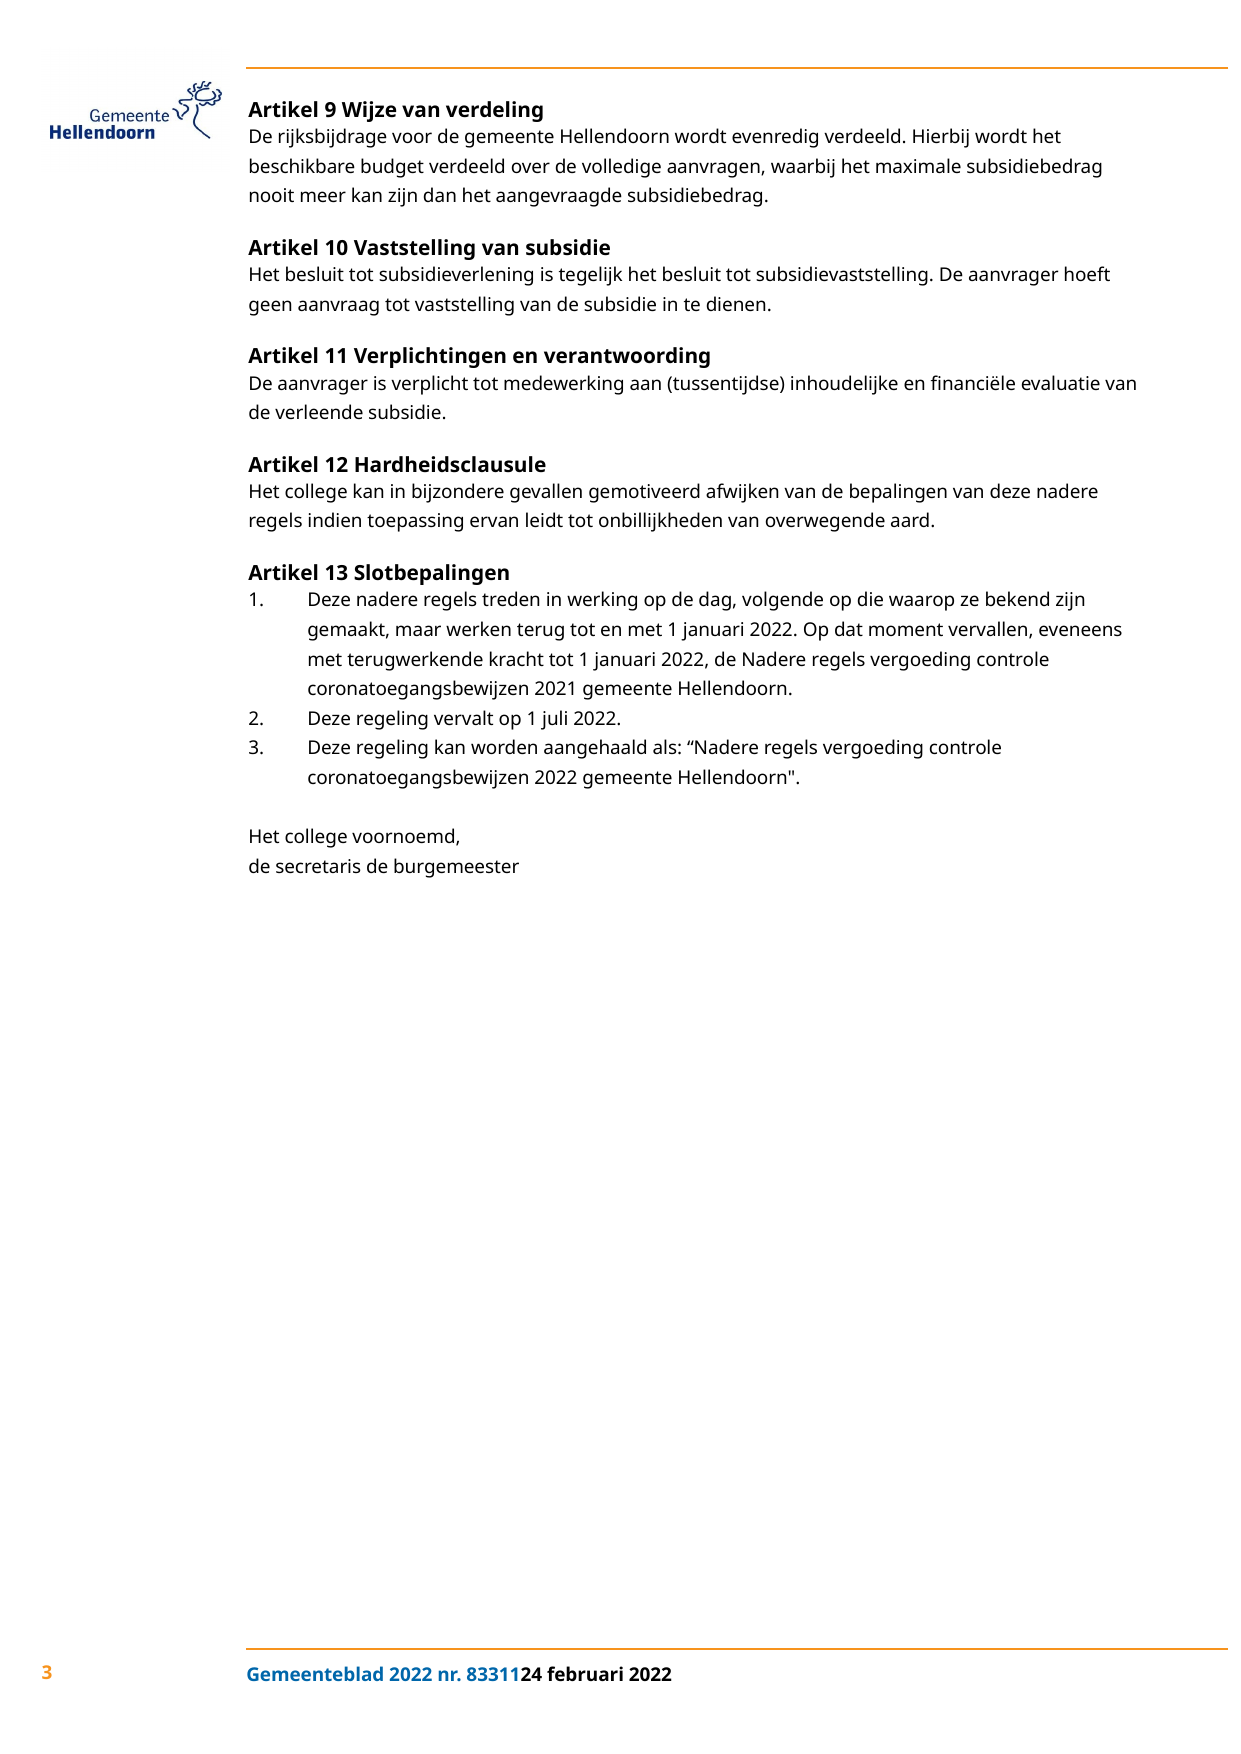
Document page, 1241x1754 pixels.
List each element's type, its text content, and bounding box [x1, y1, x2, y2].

list Deze nadere regels treden in werking op de dag, volgende op die waarop ze bekend zijn gemaakt, maar werken terug tot en met 1 januari 2022. Op dat moment vervallen, eveneens met terugwerkende kracht tot 1 januari 2022, de Nadere regels vergoeding controle coronatoegangsbewijzen 2021 gemeente Hellendoorn. [248, 587, 1152, 701]
text Het besluit tot subsidieverlening is tegelijk het besluit tot subsidievaststelling. De aanvrager hoeft geen aanvraag tot vaststelling van de subsidie in te dienen. [248, 261, 1152, 317]
list Deze regeling kan worden aangehaald als: “Nadere regels vergoeding controle coronatoegangsbewijzen 2022 gemeente Hellendoorn". [248, 734, 1152, 790]
text Het college voornoemd, [248, 823, 1152, 849]
list Deze regeling vervalt op 1 juli 2022. [248, 705, 1152, 731]
picture [41, 47, 231, 172]
text Artikel 9 Wijze van verdeling [248, 95, 1152, 123]
text De aanvrager is verplicht tot medewerking aan (tussentijdse) inhoudelijke en financiële evaluatie van de verleende subsidie. [248, 370, 1152, 425]
text Het college kan in bijzondere gevallen gemotiveerd afwijken van de bepalingen van deze nadere regels indien toepassing ervan leidt tot onbillijkheden van overwegende aard. [248, 478, 1152, 533]
text Artikel 11 Verplichtingen en verantwoording [248, 341, 1152, 370]
text Artikel 12 Hardheidsclausule [248, 450, 1152, 478]
text De rijksbijdrage voor de gemeente Hellendoorn wordt evenredig verdeeld. Hierbij wordt het beschikbare budget verdeeld over de volledige aanvragen, waarbij het maximale subsidiebedrag nooit meer kan zijn dan het aangevraagde subsidiebedrag. [248, 123, 1152, 208]
text de secretaris de burgemeester [248, 853, 1152, 878]
text Artikel 13 Slotbepalingen [248, 558, 1152, 587]
text Artikel 10 Vaststelling van subsidie [248, 233, 1152, 261]
